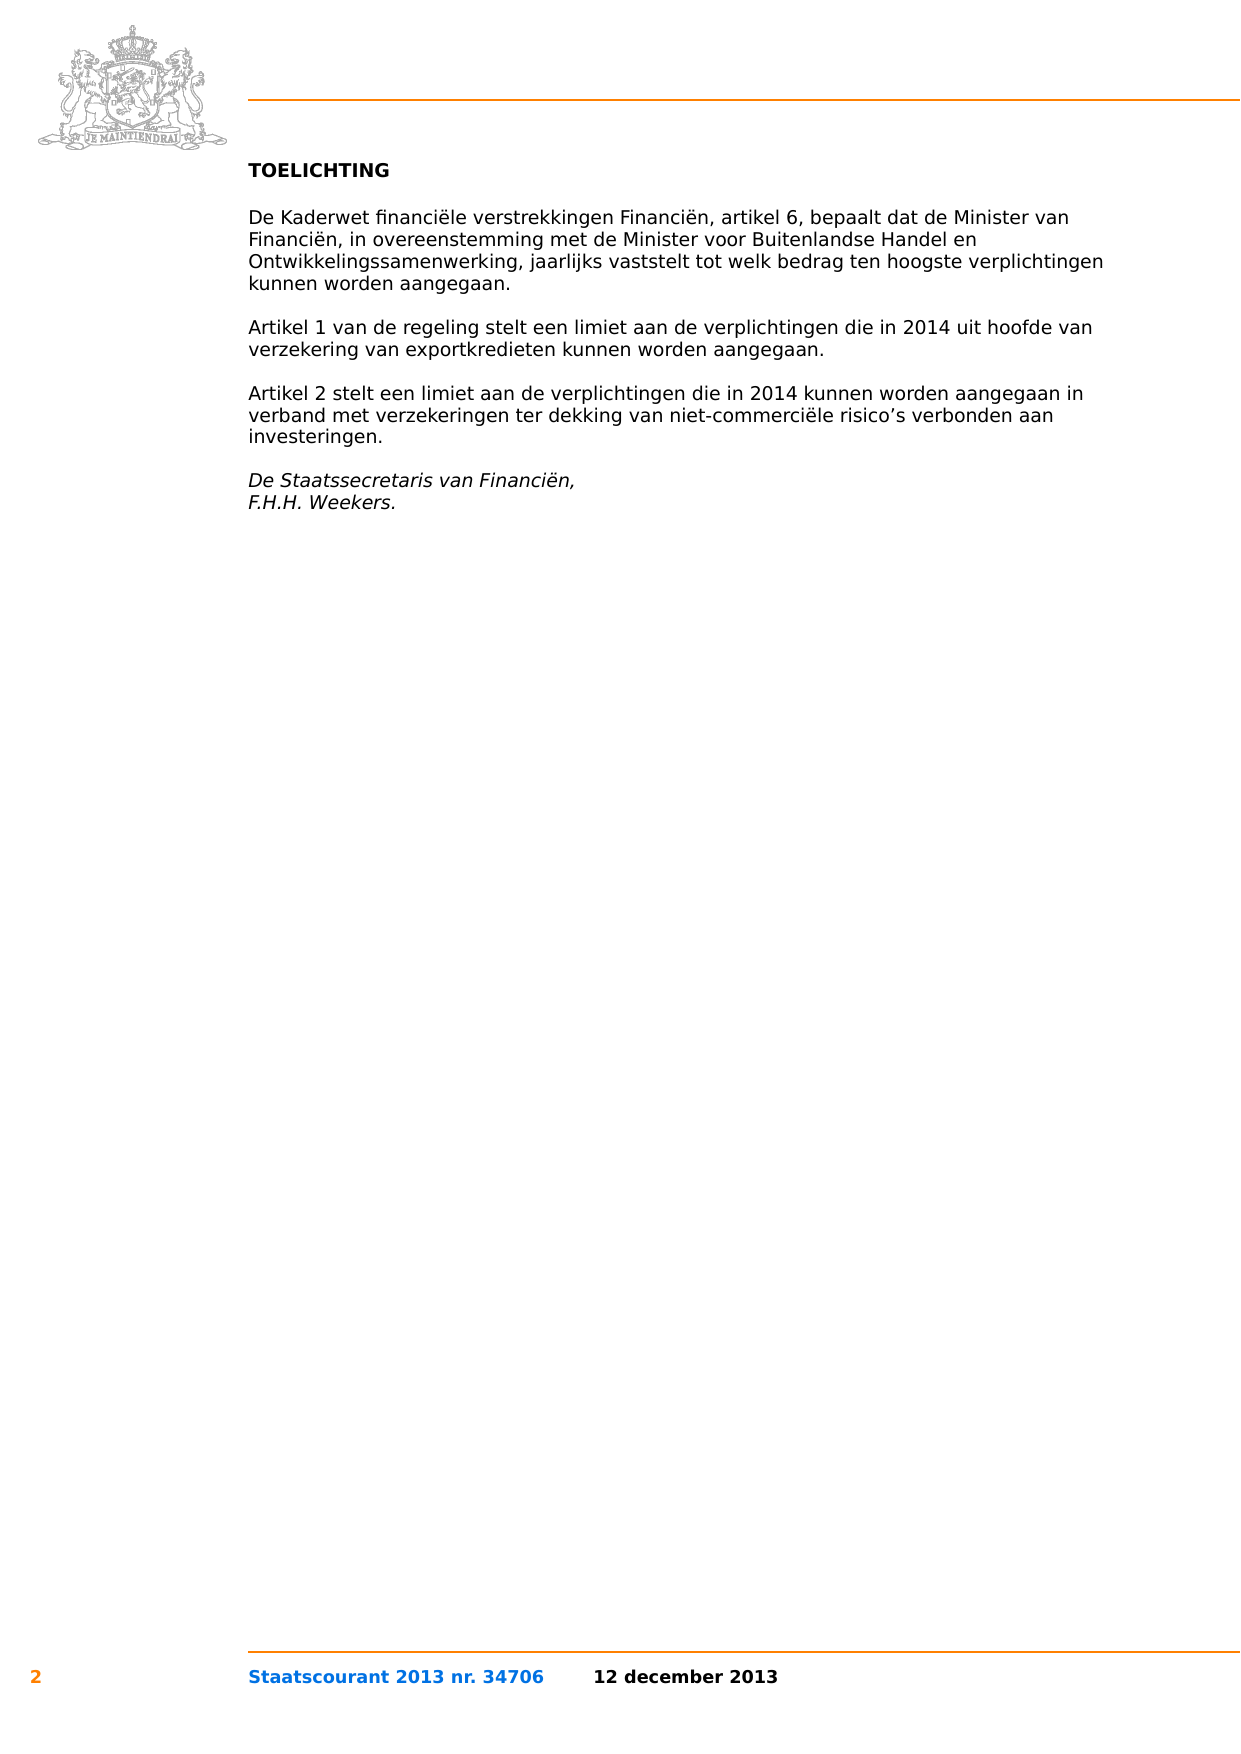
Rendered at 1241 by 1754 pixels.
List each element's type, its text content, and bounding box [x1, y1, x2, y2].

subtitle TOELICHTING [248, 160, 1163, 182]
text Artikel 2 stelt een limiet aan de verplichtingen die in 2014 kunnen worden aangegaan in verband met verzekeringen ter dekking van niet-commerciële risico’s verbonden aan investeringen. [248, 382, 1163, 448]
text De Kaderwet financiële verstrekkingen Financiën, artikel 6, bepaalt dat de Minister van Financiën, in overeenstemming met de Minister voor Buitenlandse Handel en Ontwikkelingssamenwerking, jaarlijks vaststelt tot welk bedrag ten hoogste verplichtingen kunnen worden aangegaan. [248, 207, 1163, 295]
text De Staatssecretaris van Financiën, F.H.H. Weekers. [248, 470, 1163, 514]
picture [38, 25, 227, 150]
text Artikel 1 van de regeling stelt een limiet aan de verplichtingen die in 2014 uit hoofde van verzekering van exportkredieten kunnen worden aangegaan. [248, 317, 1163, 361]
